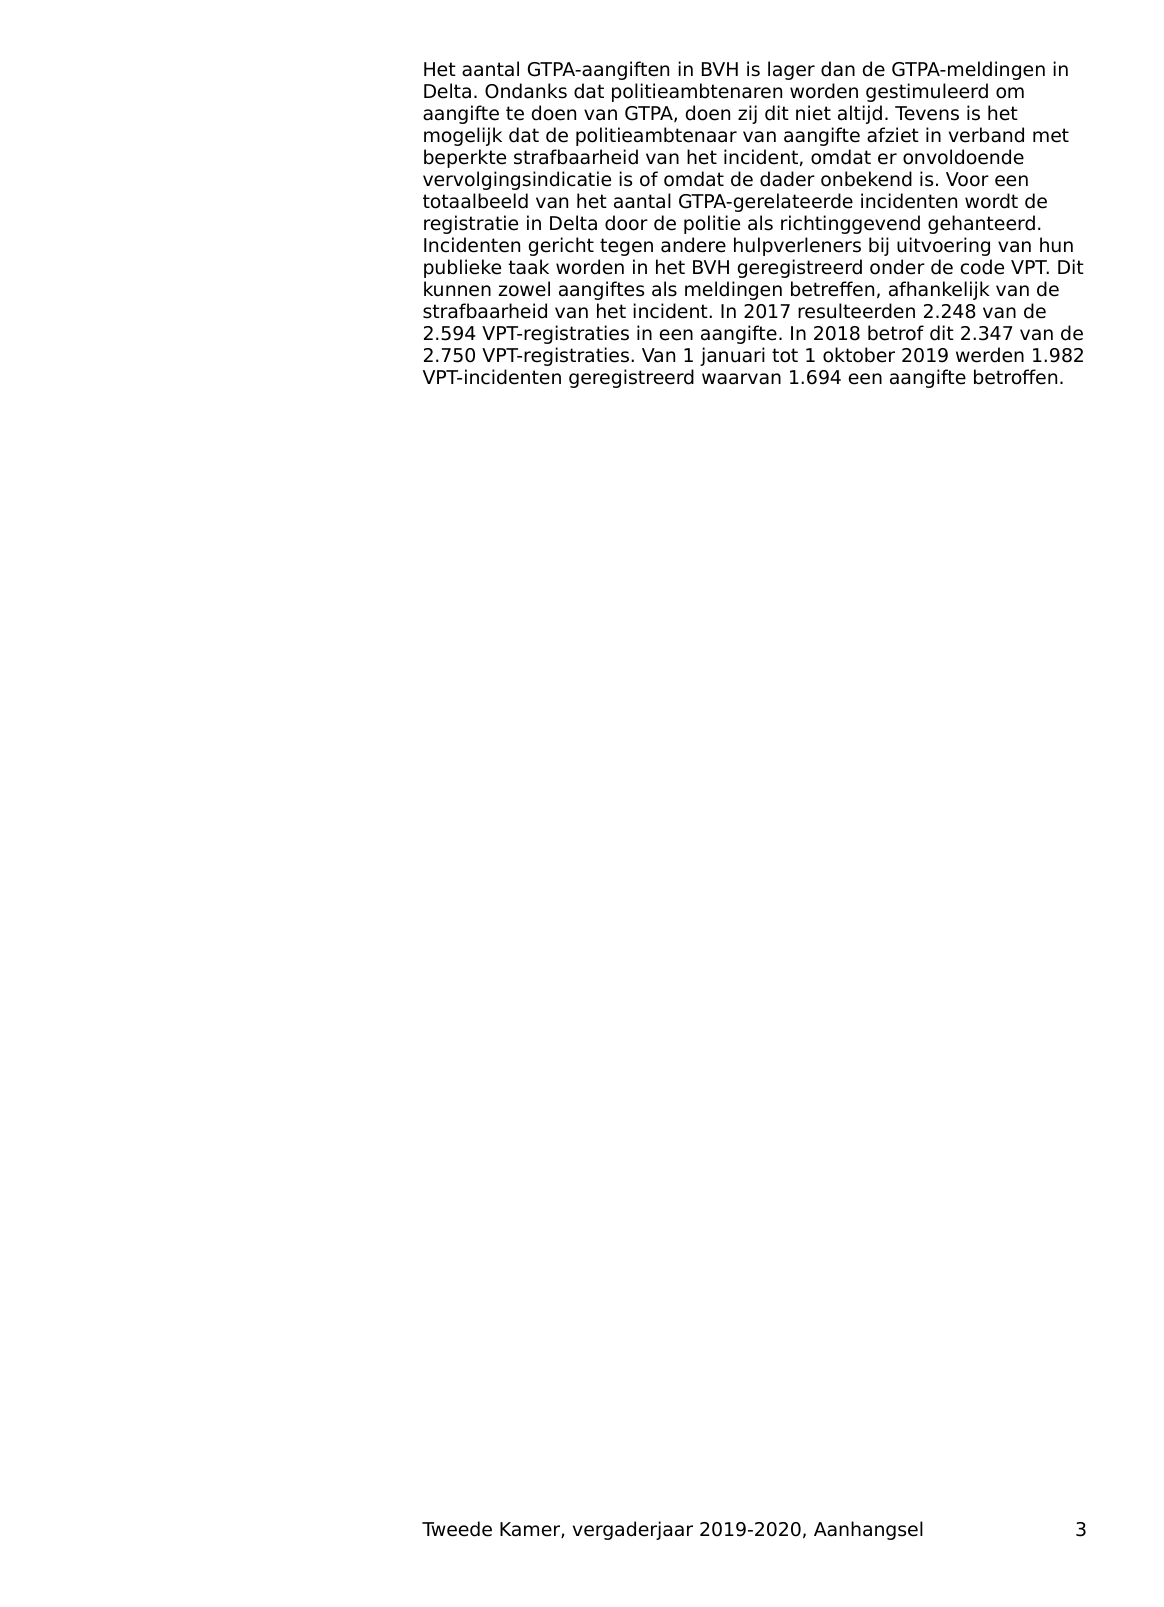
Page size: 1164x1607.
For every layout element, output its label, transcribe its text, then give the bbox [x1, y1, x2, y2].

text Het aantal GTPA-aangiften in BVH is lager dan de GTPA-meldingen in Delta. Ondanks dat politieambtenaren worden gestimuleerd om aangifte te doen van GTPA, doen zij dit niet altijd. Tevens is het mogelijk dat de politieambtenaar van aangifte afziet in verband met beperkte strafbaarheid van het incident, omdat er onvoldoende vervolgingsindicatie is of omdat de dader onbekend is. Voor een totaalbeeld van het aantal GTPA-gerelateerde incidenten wordt de registratie in Delta door de politie als richtinggevend gehanteerd. [422, 59, 1087, 235]
text Incidenten gericht tegen andere hulpverleners bij uitvoering van hun publieke taak worden in het BVH geregistreerd onder de code VPT. Dit kunnen zowel aangiftes als meldingen betreffen, afhankelijk van de strafbaarheid van het incident. In 2017 resulteerden 2.248 van de 2.594 VPT-registraties in een aangifte. In 2018 betrof dit 2.347 van de 2.750 VPT-registraties. Van 1 januari tot 1 oktober 2019 werden 1.982 VPT-incidenten geregistreerd waarvan 1.694 een aangifte betroffen. [422, 235, 1087, 389]
